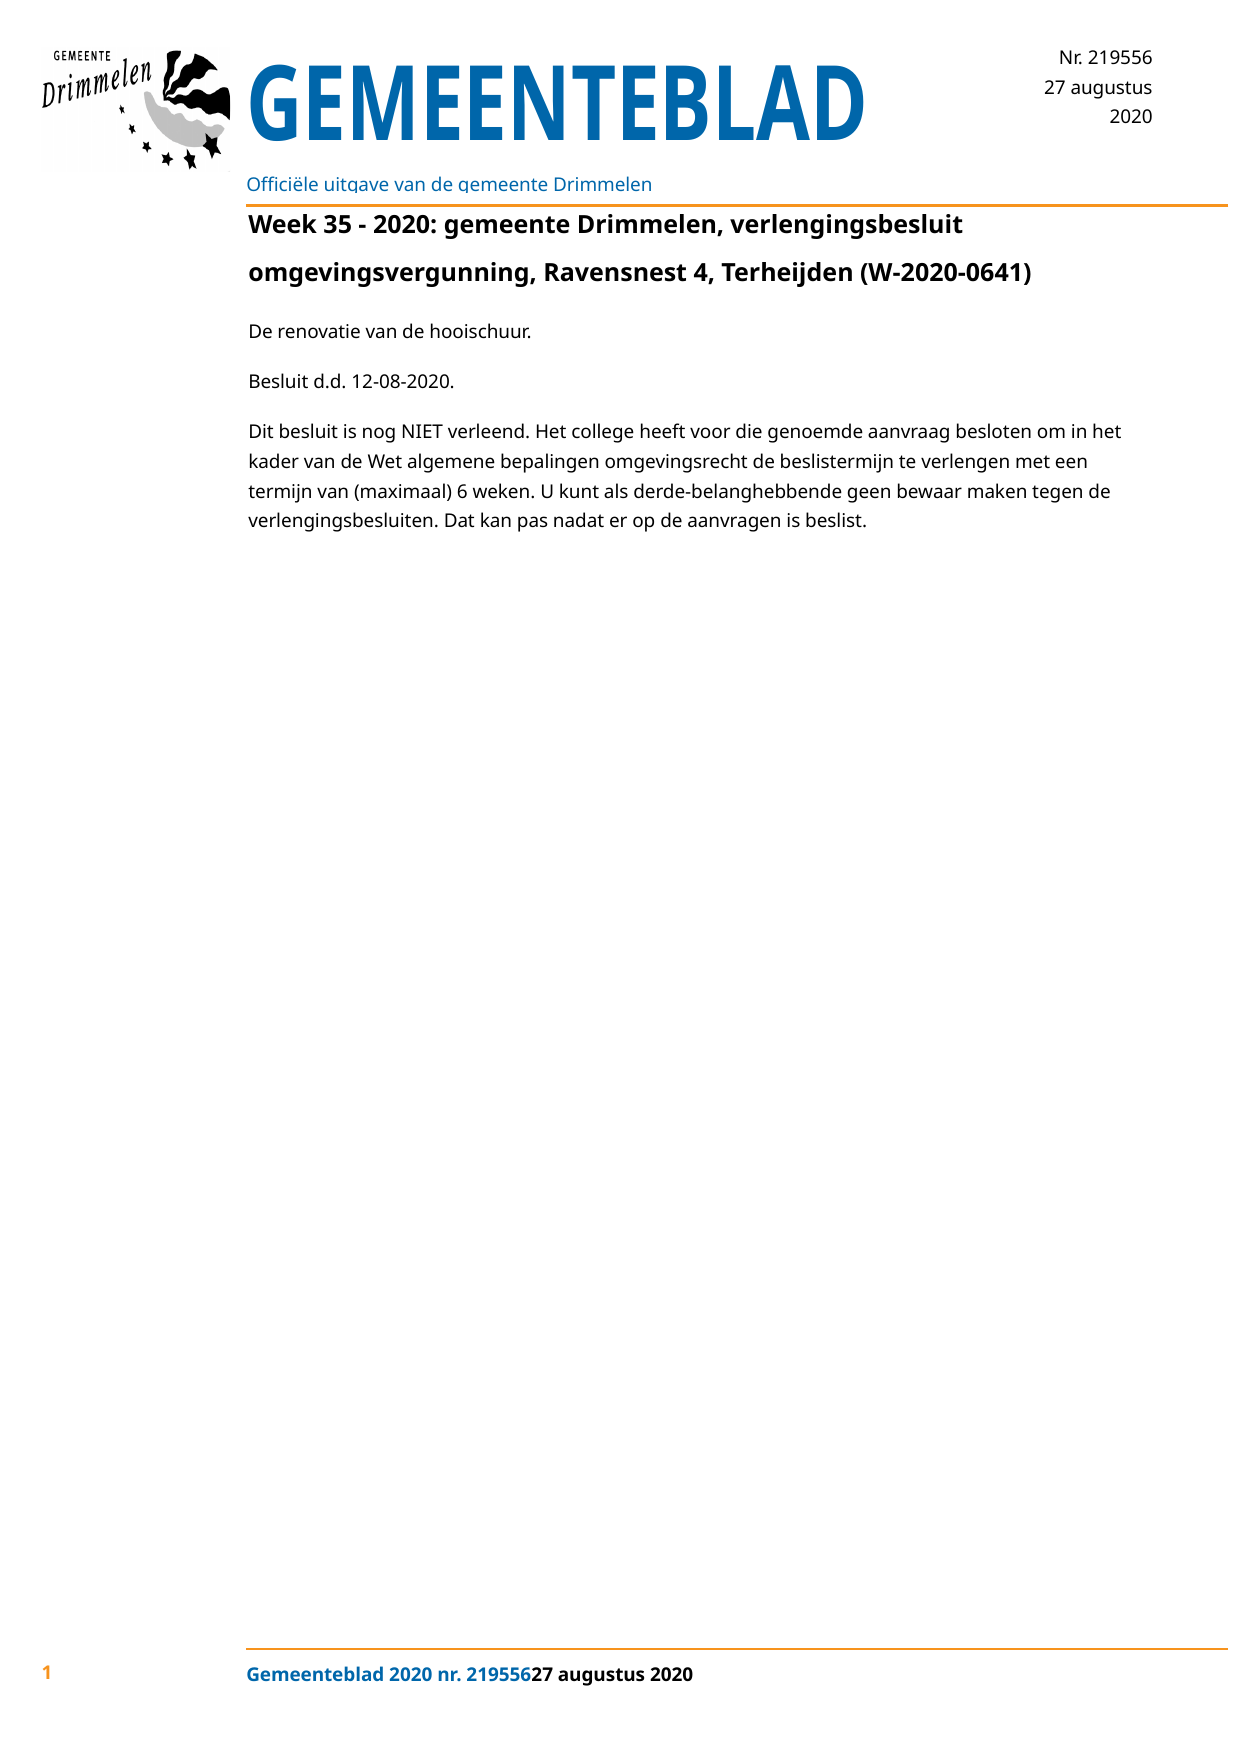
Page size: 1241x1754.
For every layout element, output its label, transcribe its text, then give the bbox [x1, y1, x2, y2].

picture [41, 47, 231, 172]
text Week 35 - 2020: gemeente Drimmelen, verlengingsbesluit omgevingsvergunning, Ravensnest 4, Terheijden (W-2020-0641) [248, 207, 1152, 288]
text Dit besluit is nog NIET verleend. Het college heeft voor die genoemde aanvraag besloten om in het kader van de Wet algemene bepalingen omgevingsrecht de beslistermijn te verlengen met een termijn van (maximaal) 6 weken. U kunt als derde-belanghebbende geen bewaar maken tegen de verlengingsbesluiten. Dat kan pas nadat er op de aanvragen is beslist. [248, 419, 1152, 533]
text Besluit d.d. 12-08-2020. [248, 368, 1152, 394]
text De renovatie van de hooischuur. [248, 318, 1152, 344]
